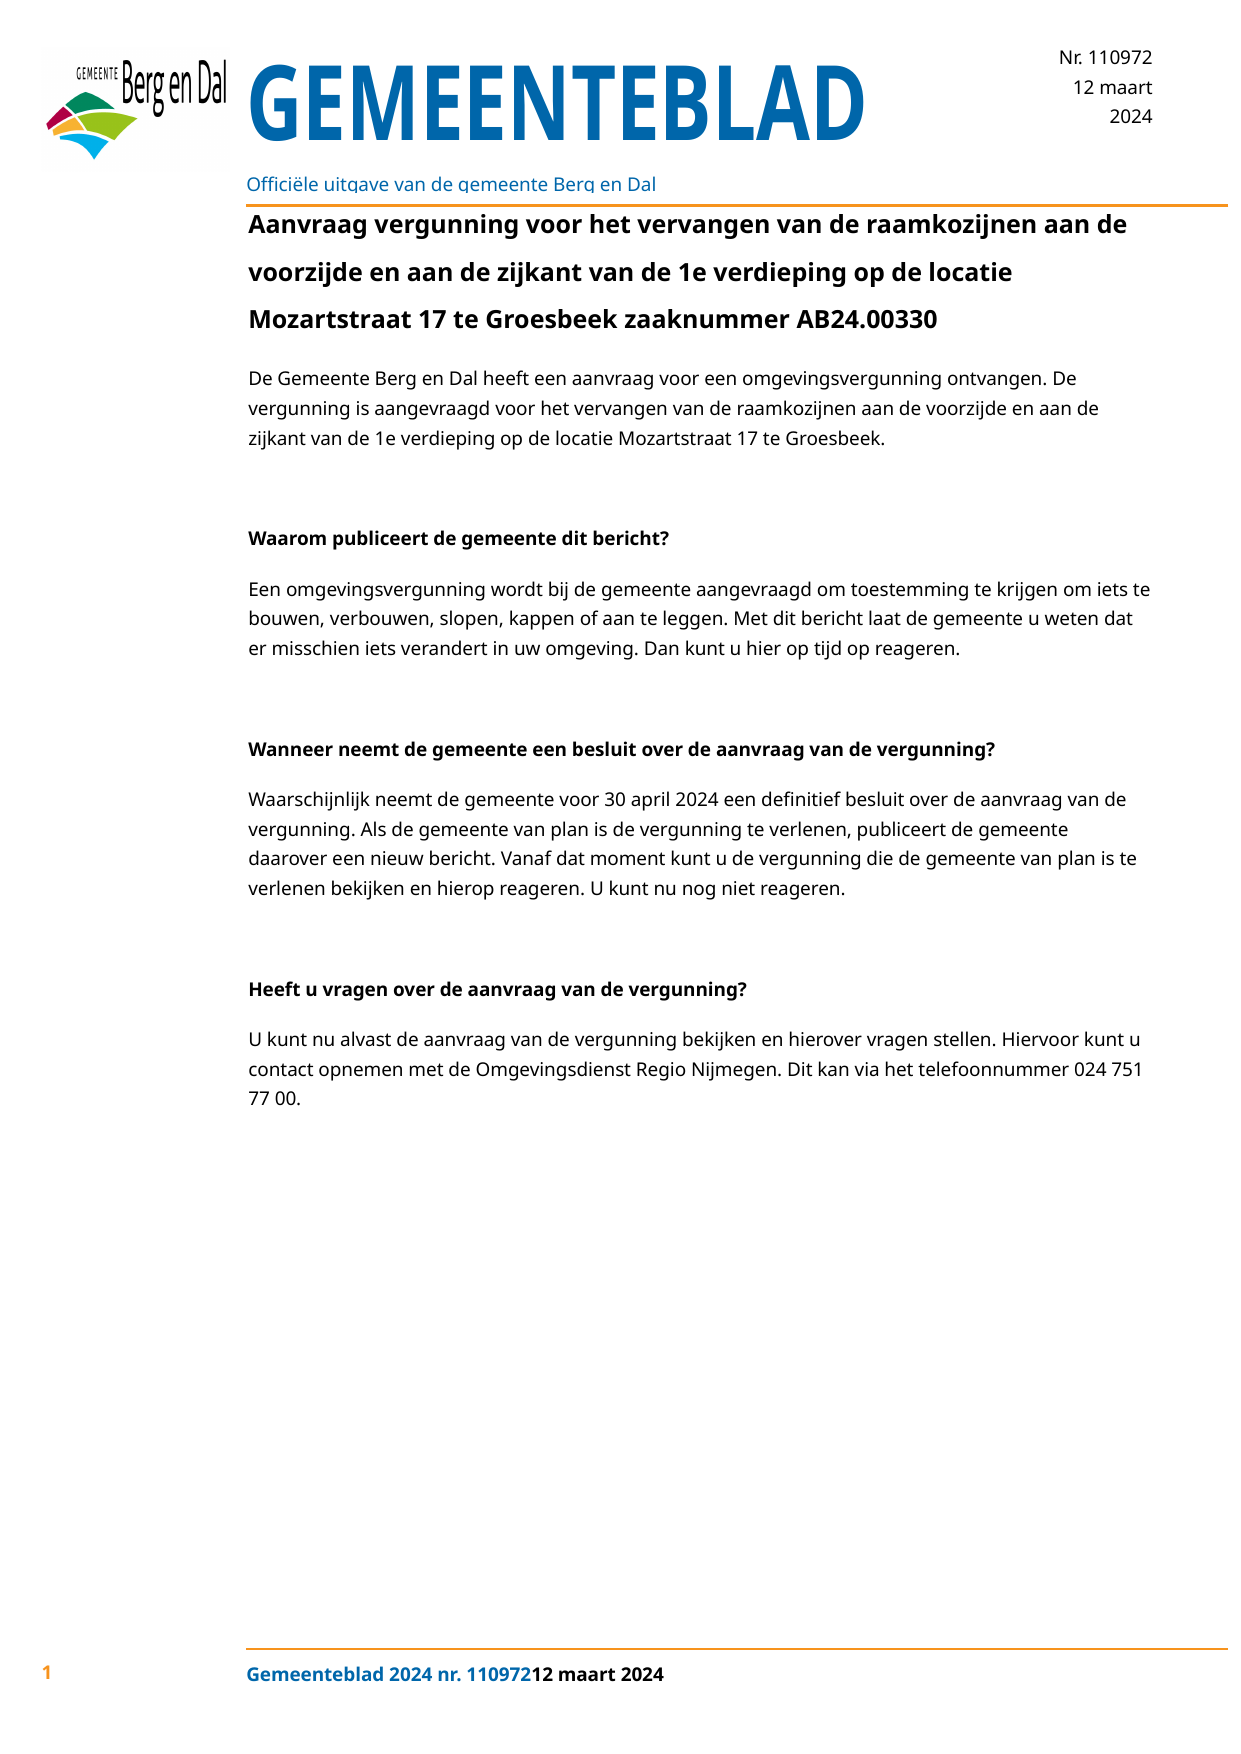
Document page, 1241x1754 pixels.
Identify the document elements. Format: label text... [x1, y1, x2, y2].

text Aanvraag vergunning voor het vervangen van de raamkozijnen aan de voorzijde en aan de zijkant van de 1e verdieping op de locatie Mozartstraat 17 te Groesbeek zaaknummer AB24.00330 [248, 207, 1152, 336]
text Wanneer neemt de gemeente een besluit over de aanvraag van de vergunning? [248, 736, 1152, 762]
text Een omgevingsvergunning wordt bij de gemeente aangevraagd om toestemming te krijgen om iets te bouwen, verbouwen, slopen, kappen of aan te leggen. Met dit bericht laat de gemeente u weten dat er misschien iets verandert in uw omgeving. Dan kunt u hier op tijd op reageren. [248, 576, 1152, 661]
text U kunt nu alvast de aanvraag van de vergunning bekijken en hierover vragen stellen. Hiervoor kunt u contact opnemen met de Omgevingsdienst Regio Nijmegen. Dit kan via het telefoonnummer 024 751 77 00. [248, 1026, 1152, 1111]
text Waarschijnlijk neemt de gemeente voor 30 april 2024 een definitief besluit over de aanvraag van de vergunning. Als de gemeente van plan is de vergunning te verlenen, publiceert de gemeente daarover een nieuw bericht. Vanaf dat moment kunt u de vergunning die de gemeente van plan is te verlenen bekijken en hierop reageren. U kunt nu nog niet reageren. [248, 786, 1152, 901]
text Waarom publiceert de gemeente dit bericht? [248, 526, 1152, 551]
picture [41, 47, 231, 172]
text De Gemeente Berg en Dal heeft een aanvraag voor een omgevingsvergunning ontvangen. De vergunning is aangevraagd voor het vervangen van de raamkozijnen aan de voorzijde en aan de zijkant van de 1e verdieping op de locatie Mozartstraat 17 te Groesbeek. [248, 366, 1152, 450]
text Heeft u vragen over de aanvraag van de vergunning? [248, 976, 1152, 1002]
